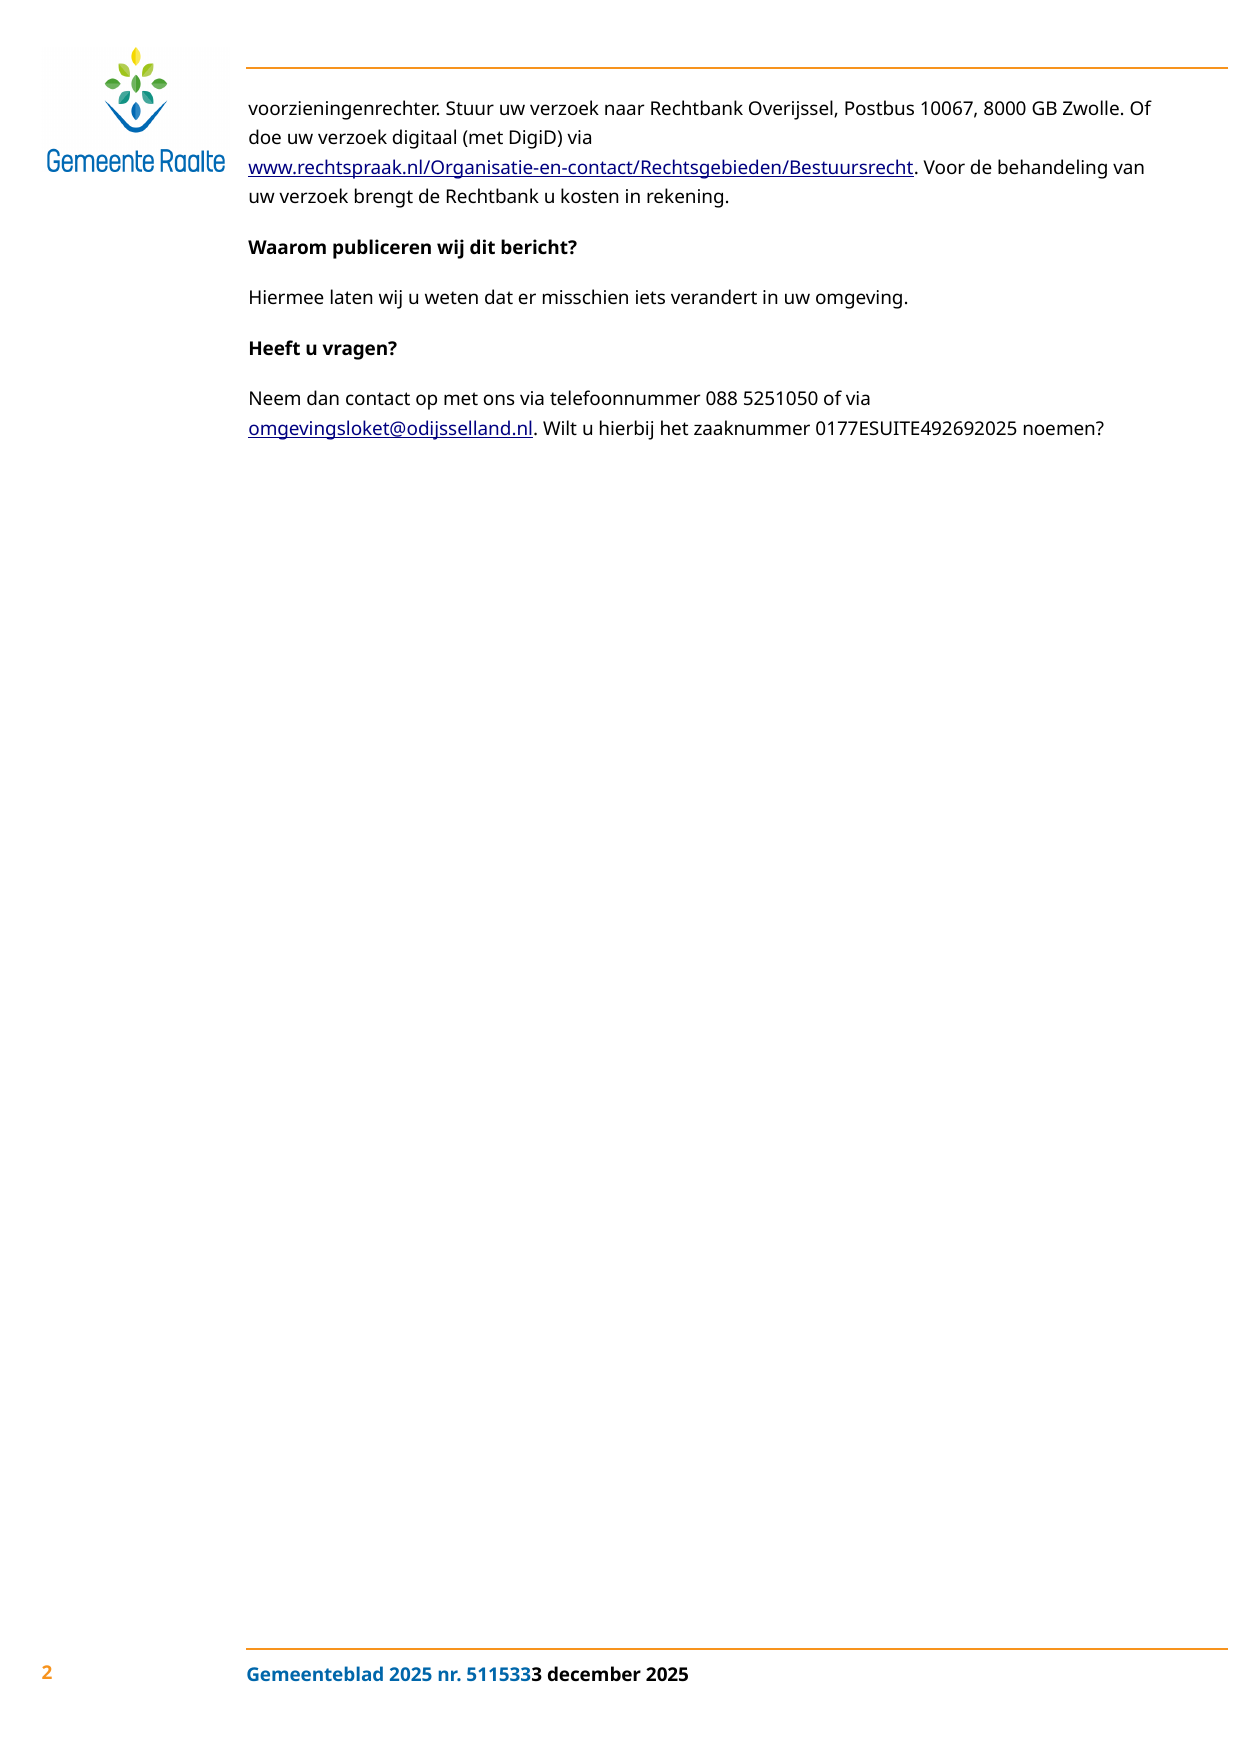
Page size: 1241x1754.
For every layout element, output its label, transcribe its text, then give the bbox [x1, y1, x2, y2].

text Neem dan contact op met ons via telefoonnummer 088 5251050 of via omgevingsloket@odijsselland.nl. Wilt u hierbij het zaaknummer 0177ESUITE492692025 noemen? [248, 385, 1152, 441]
picture [41, 47, 231, 172]
text Waarom publiceren wij dit bericht? [248, 234, 1152, 260]
text voorzieningenrechter. Stuur uw verzoek naar Rechtbank Overijssel, Postbus 10067, 8000 GB Zwolle. Of doe uw verzoek digitaal (met DigiD) via www.rechtspraak.nl/Organisatie-en-contact/Rechtsgebieden/Bestuursrecht. Voor de behandeling van uw verzoek brengt de Rechtbank u kosten in rekening. [248, 95, 1152, 209]
text Heeft u vragen? [248, 335, 1152, 361]
text Hiermee laten wij u weten dat er misschien iets verandert in uw omgeving. [248, 284, 1152, 310]
